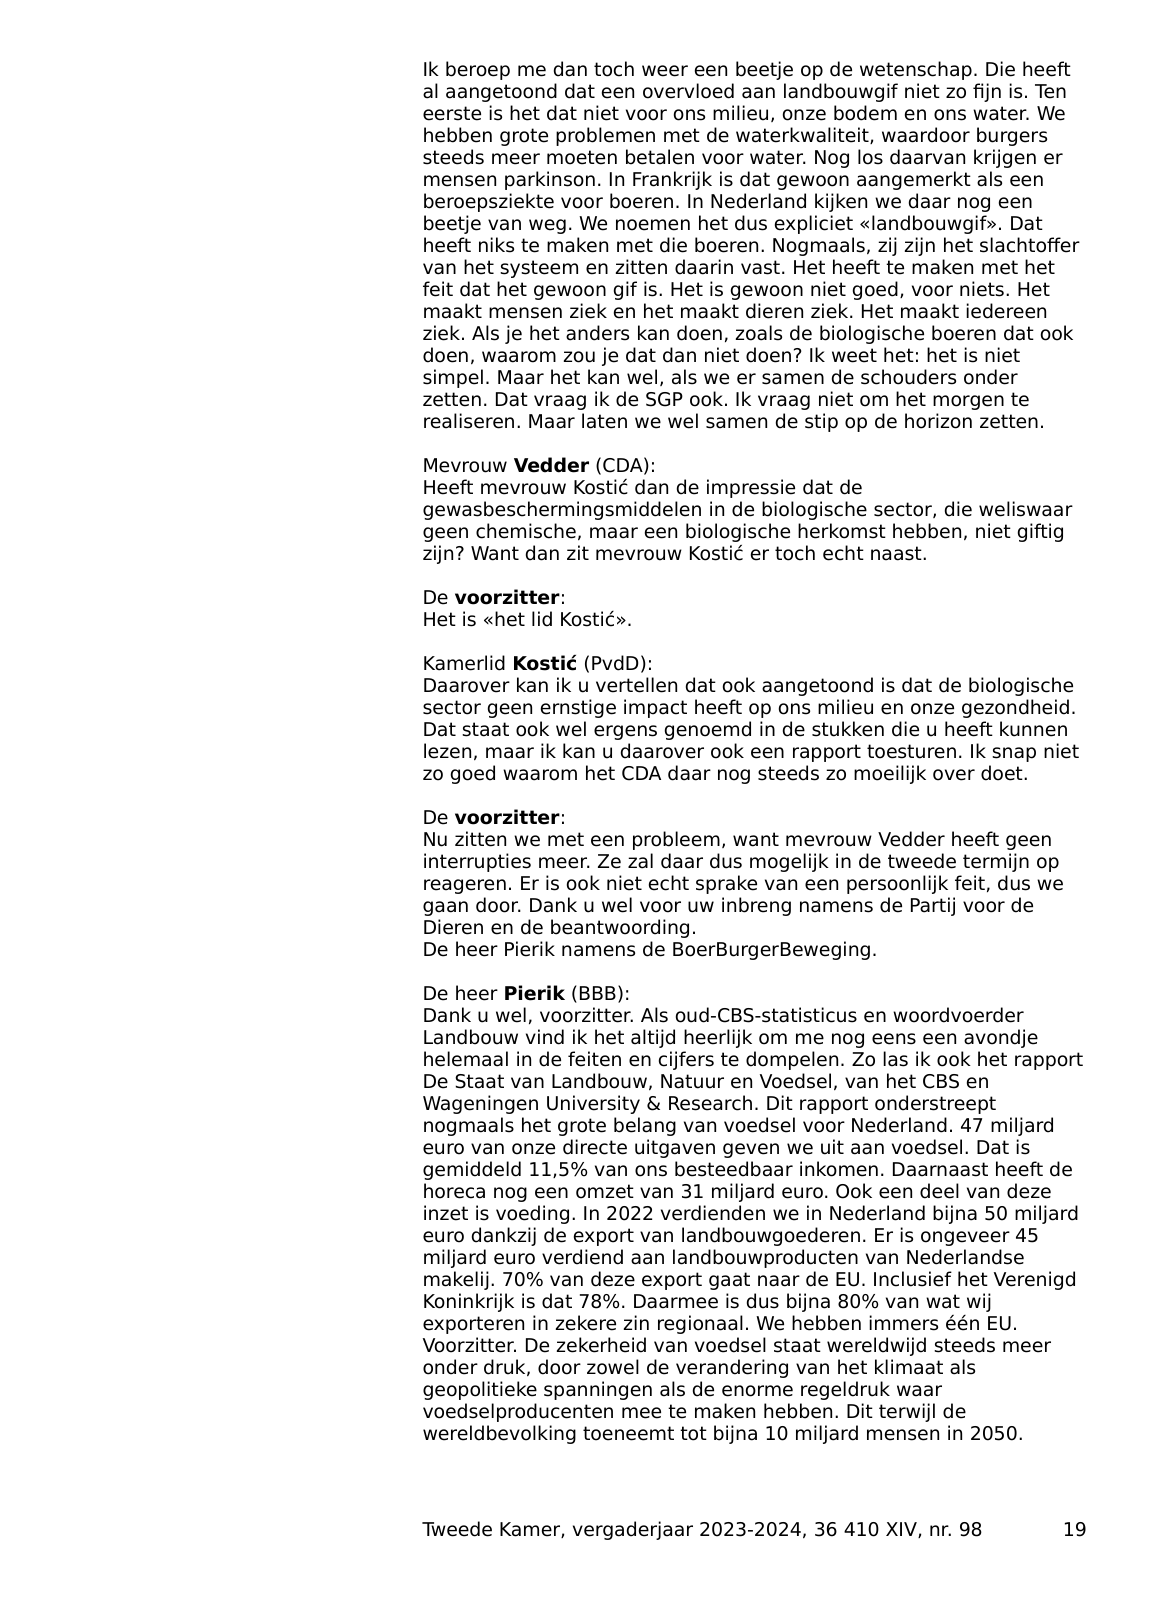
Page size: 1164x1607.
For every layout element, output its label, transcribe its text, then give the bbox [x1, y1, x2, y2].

text Het is «het lid Kostić». [422, 609, 1087, 631]
text Ik beroep me dan toch weer een beetje op de wetenschap. Die heeft al aangetoond dat een overvloed aan landbouwgif niet zo fijn is. Ten eerste is het dat niet voor ons milieu, onze bodem en ons water. We hebben grote problemen met de waterkwaliteit, waardoor burgers steeds meer moeten betalen voor water. Nog los daarvan krijgen er mensen parkinson. In Frankrijk is dat gewoon aangemerkt als een beroepsziekte voor boeren. In Nederland kijken we daar nog een beetje van weg. We noemen het dus expliciet «landbouwgif». Dat heeft niks te maken met die boeren. Nogmaals, zij zijn het slachtoffer van het systeem en zitten daarin vast. Het heeft te maken met het feit dat het gewoon gif is. Het is gewoon niet goed, voor niets. Het maakt mensen ziek en het maakt dieren ziek. Het maakt iedereen ziek. Als je het anders kan doen, zoals de biologische boeren dat ook doen, waarom zou je dat dan niet doen? Ik weet het: het is niet simpel. Maar het kan wel, als we er samen de schouders onder zetten. Dat vraag ik de SGP ook. Ik vraag niet om het morgen te realiseren. Maar laten we wel samen de stip op de horizon zetten. [422, 59, 1087, 433]
text De heer Pierik (BBB): [422, 983, 1087, 1005]
text Nu zitten we met een probleem, want mevrouw Vedder heeft geen interrupties meer. Ze zal daar dus mogelijk in de tweede termijn op reageren. Er is ook niet echt sprake van een persoonlijk feit, dus we gaan door. Dank u wel voor uw inbreng namens de Partij voor de Dieren en de beantwoording. [422, 829, 1087, 939]
text Daarover kan ik u vertellen dat ook aangetoond is dat de biologische sector geen ernstige impact heeft op ons milieu en onze gezondheid. Dat staat ook wel ergens genoemd in de stukken die u heeft kunnen lezen, maar ik kan u daarover ook een rapport toesturen. Ik snap niet zo goed waarom het CDA daar nog steeds zo moeilijk over doet. [422, 675, 1087, 785]
text De voorzitter: [422, 587, 1087, 609]
text Dank u wel, voorzitter. Als oud-CBS-statisticus en woordvoerder Landbouw vind ik het altijd heerlijk om me nog eens een avondje helemaal in de feiten en cijfers te dompelen. Zo las ik ook het rapport De Staat van Landbouw, Natuur en Voedsel, van het CBS en Wageningen University & Research. Dit rapport onderstreept nogmaals het grote belang van voedsel voor Nederland. 47 miljard euro van onze directe uitgaven geven we uit aan voedsel. Dat is gemiddeld 11,5% van ons besteedbaar inkomen. Daarnaast heeft de horeca nog een omzet van 31 miljard euro. Ook een deel van deze inzet is voeding. In 2022 verdienden we in Nederland bijna 50 miljard euro dankzij de export van landbouwgoederen. Er is ongeveer 45 miljard euro verdiend aan landbouwproducten van Nederlandse makelij. 70% van deze export gaat naar de EU. Inclusief het Verenigd Koninkrijk is dat 78%. Daarmee is dus bijna 80% van wat wij exporteren in zekere zin regionaal. We hebben immers één EU. [422, 1005, 1087, 1335]
text De voorzitter: [422, 807, 1087, 829]
text Kamerlid Kostić (PvdD): [422, 653, 1087, 675]
text Heeft mevrouw Kostić dan de impressie dat de gewasbeschermingsmiddelen in de biologische sector, die weliswaar geen chemische, maar een biologische herkomst hebben, niet giftig zijn? Want dan zit mevrouw Kostić er toch echt naast. [422, 477, 1087, 565]
text Mevrouw Vedder (CDA): [422, 455, 1087, 477]
text De heer Pierik namens de BoerBurgerBeweging. [422, 939, 1087, 961]
text Voorzitter. De zekerheid van voedsel staat wereldwijd steeds meer onder druk, door zowel de verandering van het klimaat als geopolitieke spanningen als de enorme regeldruk waar voedselproducenten mee te maken hebben. Dit terwijl de wereldbevolking toeneemt tot bijna 10 miljard mensen in 2050. [422, 1335, 1087, 1445]
